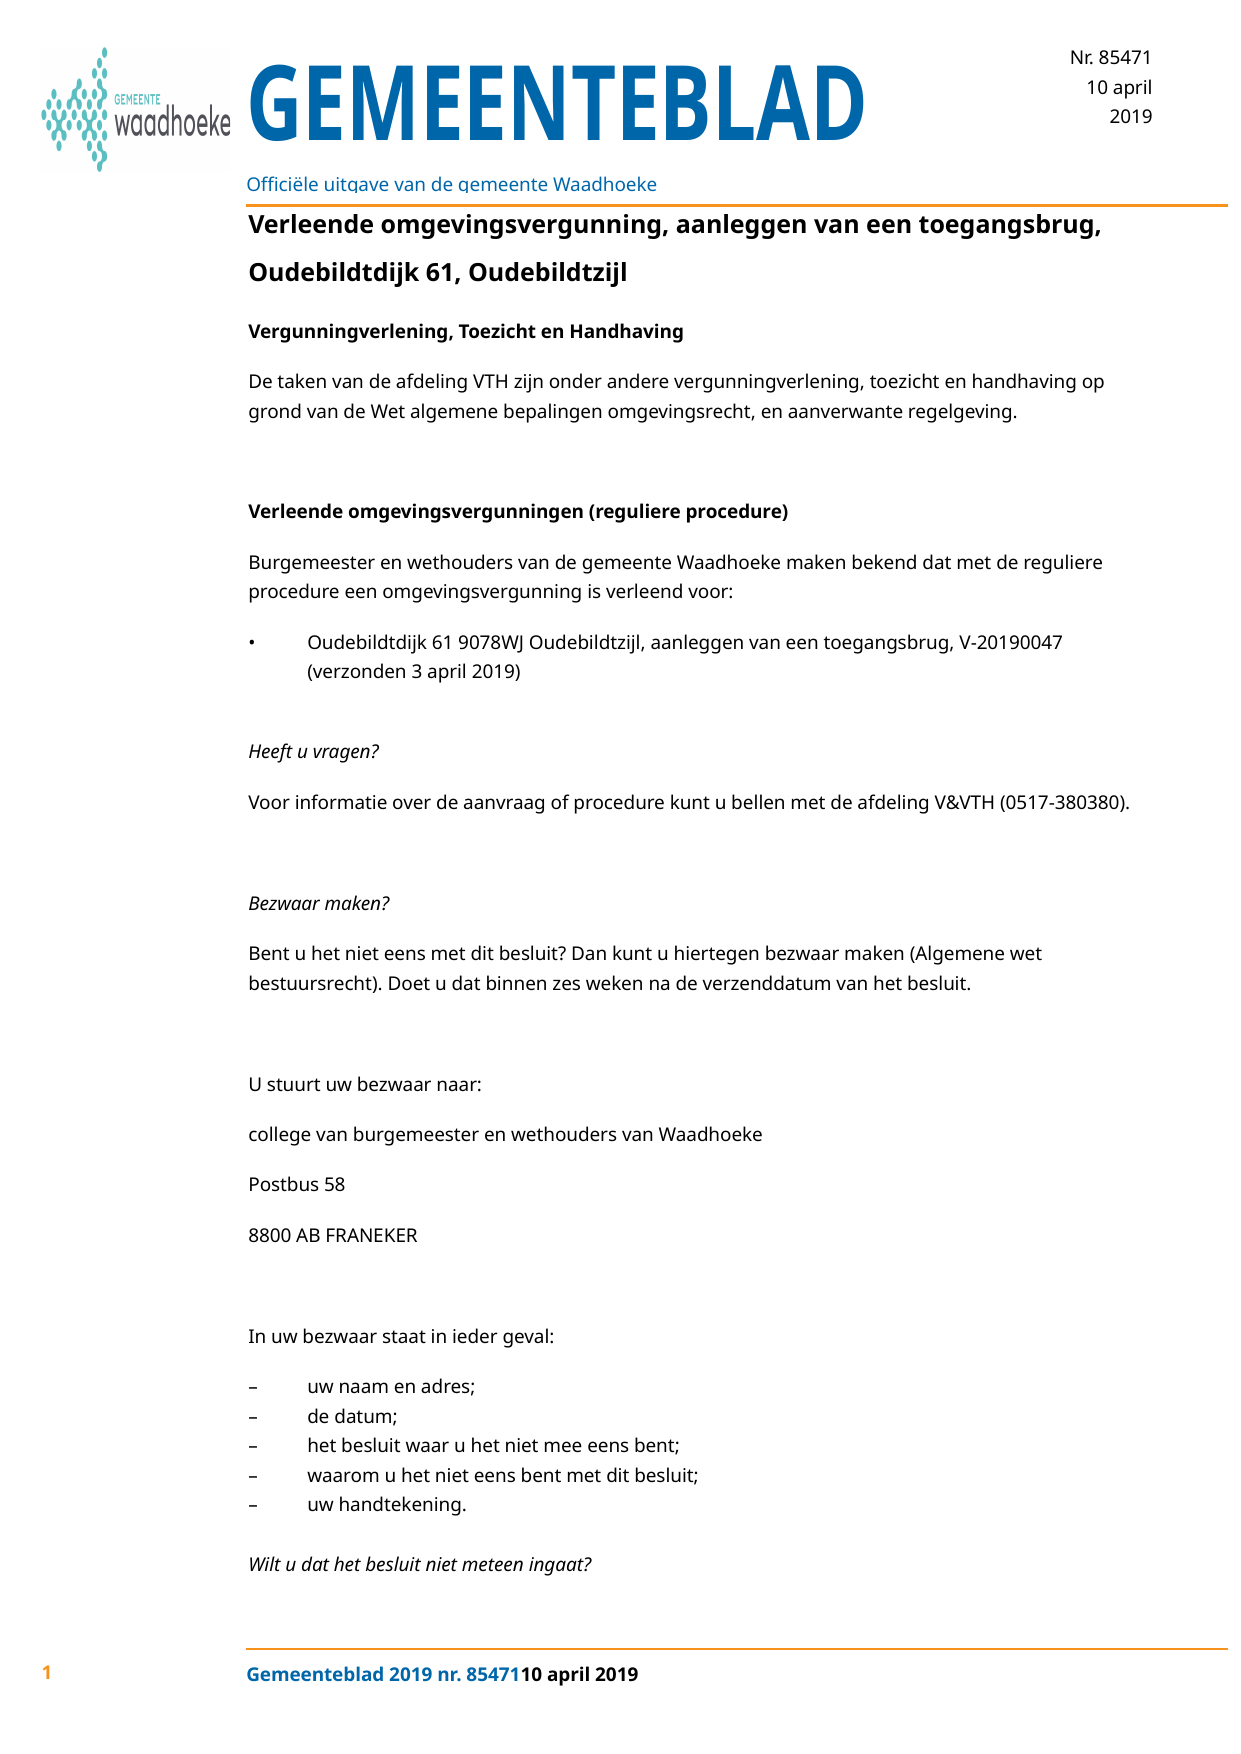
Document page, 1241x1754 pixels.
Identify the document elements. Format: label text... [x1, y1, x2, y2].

text Bezwaar maken? [248, 890, 1152, 916]
text Voor informatie over de aanvraag of procedure kunt u bellen met de afdeling V&VTH (0517-380380). [248, 789, 1152, 815]
text 8800 AB FRANEKER [248, 1222, 1152, 1248]
text Bent u het niet eens met dit besluit? Dan kunt u hiertegen bezwaar maken (Algemene wet bestuursrecht). Doet u dat binnen zes weken na de verzenddatum van het besluit. [248, 940, 1152, 996]
picture [41, 47, 231, 172]
list uw naam en adres; [248, 1373, 1152, 1399]
text In uw bezwaar staat in ieder geval: [248, 1323, 1152, 1349]
text Verleende omgevingsvergunningen (reguliere procedure) [248, 499, 1152, 524]
list uw handtekening. [248, 1492, 1152, 1517]
text U stuurt uw bezwaar naar: [248, 1071, 1152, 1097]
text Burgemeester en wethouders van de gemeente Waadhoeke maken bekend dat met de reguliere procedure een omgevingsvergunning is verleend voor: [248, 549, 1152, 604]
text Wilt u dat het besluit niet meteen ingaat? [248, 1551, 1152, 1577]
list Oudebildtdijk 61 9078WJ Oudebildtzijl, aanleggen van een toegangsbrug, V-20190047 (verzonden 3 april 2019) [248, 629, 1152, 684]
text De taken van de afdeling VTH zijn onder andere vergunningverlening, toezicht en handhaving op grond van de Wet algemene bepalingen omgevingsrecht, en aanverwante regelgeving. [248, 368, 1152, 424]
text Verleende omgevingsvergunning, aanleggen van een toegangsbrug, Oudebildtdijk 61, Oudebildtzijl [248, 207, 1152, 288]
text college van burgemeester en wethouders van Waadhoeke [248, 1121, 1152, 1147]
text Postbus 58 [248, 1172, 1152, 1197]
text Vergunningverlening, Toezicht en Handhaving [248, 318, 1152, 344]
list het besluit waar u het niet mee eens bent; [248, 1432, 1152, 1458]
text Heeft u vragen? [248, 739, 1152, 764]
list waarom u het niet eens bent met dit besluit; [248, 1462, 1152, 1488]
list de datum; [248, 1403, 1152, 1429]
